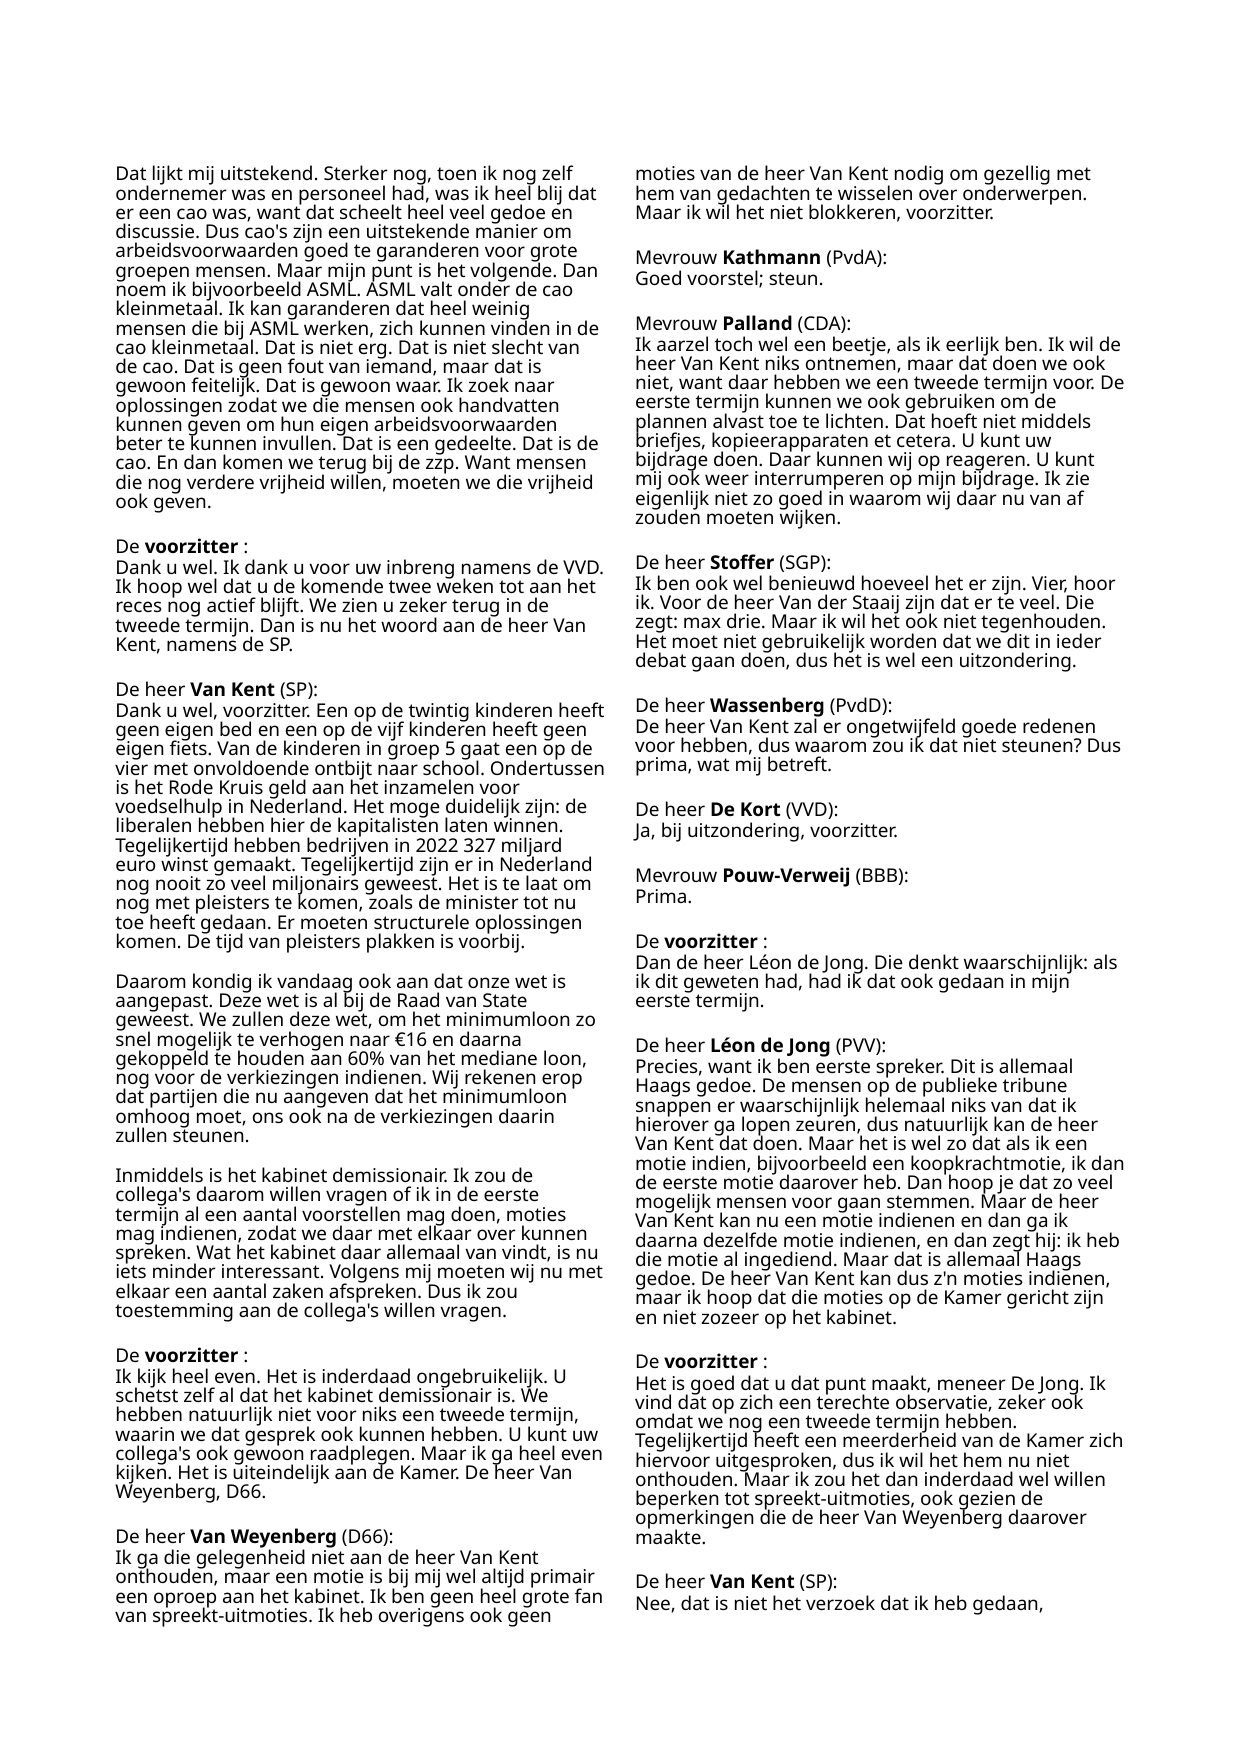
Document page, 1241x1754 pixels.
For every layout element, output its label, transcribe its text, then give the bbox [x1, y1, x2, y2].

text De heer Van Kent (SP): [115, 676, 605, 702]
text De heer Van Weyenberg (D66): [115, 1523, 605, 1549]
text De heer Léon de Jong (PVV): [635, 1032, 1125, 1058]
text De voorzitter : [115, 533, 605, 559]
text Ik ga die gelegenheid niet aan de heer Van Kent onthouden, maar een motie is bij mij wel altijd primair een oproep aan het kabinet. Ik ben geen heel grote fan van spreekt-uitmoties. Ik heb overigens ook geen [115, 1549, 605, 1626]
text Ik aarzel toch wel een beetje, als ik eerlijk ben. Ik wil de heer Van Kent niks ontnemen, maar dat doen we ook niet, want daar hebben we een tweede termijn voor. De eerste termijn kunnen we ook gebruiken om de plannen alvast toe te lichten. Dat hoeft niet middels briefjes, kopieerapparaten et cetera. U kunt uw bijdrage doen. Daar kunnen wij op reageren. U kunt mij ook weer interrumperen op mijn bijdrage. Ik zie eigenlijk niet zo goed in waarom wij daar nu van af zouden moeten wijken. [635, 336, 1125, 528]
text Dan de heer Léon de Jong. Die denkt waarschijnlijk: als ik dit geweten had, had ik dat ook gedaan in mijn eerste termijn. [635, 954, 1125, 1012]
text Mevrouw Kathmann (PvdA): [635, 244, 1125, 270]
text Ik ben ook wel benieuwd hoeveel het er zijn. Vier, hoor ik. Voor de heer Van der Staaij zijn dat er te veel. Die zegt: max drie. Maar ik wil het ook niet tegenhouden. Het moet niet gebruikelijk worden dat we dit in ieder debat gaan doen, dus het is wel een uitzondering. [635, 575, 1125, 671]
text Daarom kondig ik vandaag ook aan dat onze wet is aangepast. Deze wet is al bij de Raad van State geweest. We zullen deze wet, om het minimumloon zo snel mogelijk te verhogen naar €16 en daarna gekoppeld te houden aan 60% van het mediane loon, nog voor de verkiezingen indienen. Wij rekenen erop dat partijen die nu aangeven dat het minimumloon omhoog moet, ons ook na de verkiezingen daarin zullen steunen. [115, 973, 605, 1146]
text De voorzitter : [635, 928, 1125, 954]
text De heer Wassenberg (PvdD): [635, 692, 1125, 718]
text Het is goed dat u dat punt maakt, meneer De Jong. Ik vind dat op zich een terechte observatie, zeker ook omdat we nog een tweede termijn hebben. Tegelijkertijd heeft een meerderheid van de Kamer zich hiervoor uitgesproken, dus ik wil het hem nu niet onthouden. Maar ik zou het dan inderdaad wel willen beperken tot spreekt-uitmoties, ook gezien de opmerkingen die de heer Van Weyenberg daarover maakte. [635, 1374, 1125, 1548]
text De heer De Kort (VVD): [635, 796, 1125, 822]
text Dank u wel. Ik dank u voor uw inbreng namens de VVD. Ik hoop wel dat u de komende twee weken tot aan het reces nog actief blijft. We zien u zeker terug in de tweede termijn. Dan is nu het woord aan de heer Van Kent, namens de SP. [115, 559, 605, 655]
text De heer Stoffer (SGP): [635, 549, 1125, 575]
text Dank u wel, voorzitter. Een op de twintig kinderen heeft geen eigen bed en een op de vijf kinderen heeft geen eigen fiets. Van de kinderen in groep 5 gaat een op de vier met onvoldoende ontbijt naar school. Ondertussen is het Rode Kruis geld aan het inzamelen voor voedselhulp in Nederland. Het moge duidelijk zijn: de liberalen hebben hier de kapitalisten laten winnen. Tegelijkertijd hebben bedrijven in 2022 327 miljard euro winst gemaakt. Tegelijkertijd zijn er in Nederland nog nooit zo veel miljonairs geweest. Het is te laat om nog met pleisters te komen, zoals de minister tot nu toe heeft gedaan. Er moeten structurele oplossingen komen. De tijd van pleisters plakken is voorbij. [115, 702, 605, 952]
text Goed voorstel; steun. [635, 270, 1125, 289]
text Ja, bij uitzondering, voorzitter. [635, 822, 1125, 841]
text De heer Van Kent (SP): [635, 1569, 1125, 1594]
text Mevrouw Palland (CDA): [635, 310, 1125, 336]
text Precies, want ik ben eerste spreker. Dit is allemaal Haags gedoe. De mensen op de publieke tribune snappen er waarschijnlijk helemaal niks van dat ik hierover ga lopen zeuren, dus natuurlijk kan de heer Van Kent dat doen. Maar het is wel zo dat als ik een motie indien, bijvoorbeeld een koopkrachtmotie, ik dan de eerste motie daarover heb. Dan hoop je dat zo veel mogelijk mensen voor gaan stemmen. Maar de heer Van Kent kan nu een motie indienen en dan ga ik daarna dezelfde motie indienen, en dan zegt hij: ik heb die motie al ingediend. Maar dat is allemaal Haags gedoe. De heer Van Kent kan dus z'n moties indienen, maar ik hoop dat die moties op de Kamer gericht zijn en niet zozeer op het kabinet. [635, 1058, 1125, 1328]
text Ik kijk heel even. Het is inderdaad ongebruikelijk. U schetst zelf al dat het kabinet demissionair is. We hebben natuurlijk niet voor niks een tweede termijn, waarin we dat gesprek ook kunnen hebben. U kunt uw collega's ook gewoon raadplegen. Maar ik ga heel even kijken. Het is uiteindelijk aan de Kamer. De heer Van Weyenberg, D66. [115, 1368, 605, 1503]
text De voorzitter : [635, 1349, 1125, 1374]
text Dat lijkt mij uitstekend. Sterker nog, toen ik nog zelf ondernemer was en personeel had, was ik heel blij dat er een cao was, want dat scheelt heel veel gedoe en discussie. Dus cao's zijn een uitstekende manier om arbeidsvoorwaarden goed te garanderen voor grote groepen mensen. Maar mijn punt is het volgende. Dan noem ik bijvoorbeeld ASML. ASML valt onder de cao kleinmetaal. Ik kan garanderen dat heel weinig mensen die bij ASML werken, zich kunnen vinden in de cao kleinmetaal. Dat is niet erg. Dat is niet slecht van de cao. Dat is geen fout van iemand, maar dat is gewoon feitelijk. Dat is gewoon waar. Ik zoek naar oplossingen zodat we die mensen ook handvatten kunnen geven om hun eigen arbeidsvoorwaarden beter te kunnen invullen. Dat is een gedeelte. Dat is de cao. En dan komen we terug bij de zzp. Want mensen die nog verdere vrijheid willen, moeten we die vrijheid ook geven. [115, 165, 605, 512]
text Mevrouw Pouw-Verweij (BBB): [635, 862, 1125, 888]
text Prima. [635, 888, 1125, 907]
text Nee, dat is niet het verzoek dat ik heb gedaan, [635, 1594, 1125, 1614]
text moties van de heer Van Kent nodig om gezellig met hem van gedachten te wisselen over onderwerpen. Maar ik wil het niet blokkeren, voorzitter. [635, 165, 1125, 223]
text De voorzitter : [115, 1342, 605, 1368]
text Inmiddels is het kabinet demissionair. Ik zou de collega's daarom willen vragen of ik in de eerste termijn al een aantal voorstellen mag doen, moties mag indienen, zodat we daar met elkaar over kunnen spreken. Wat het kabinet daar allemaal van vindt, is nu iets minder interessant. Volgens mij moeten wij nu met elkaar een aantal zaken afspreken. Dus ik zou toestemming aan de collega's willen vragen. [115, 1167, 605, 1321]
text De heer Van Kent zal er ongetwijfeld goede redenen voor hebben, dus waarom zou ik dat niet steunen? Dus prima, wat mij betreft. [635, 718, 1125, 776]
